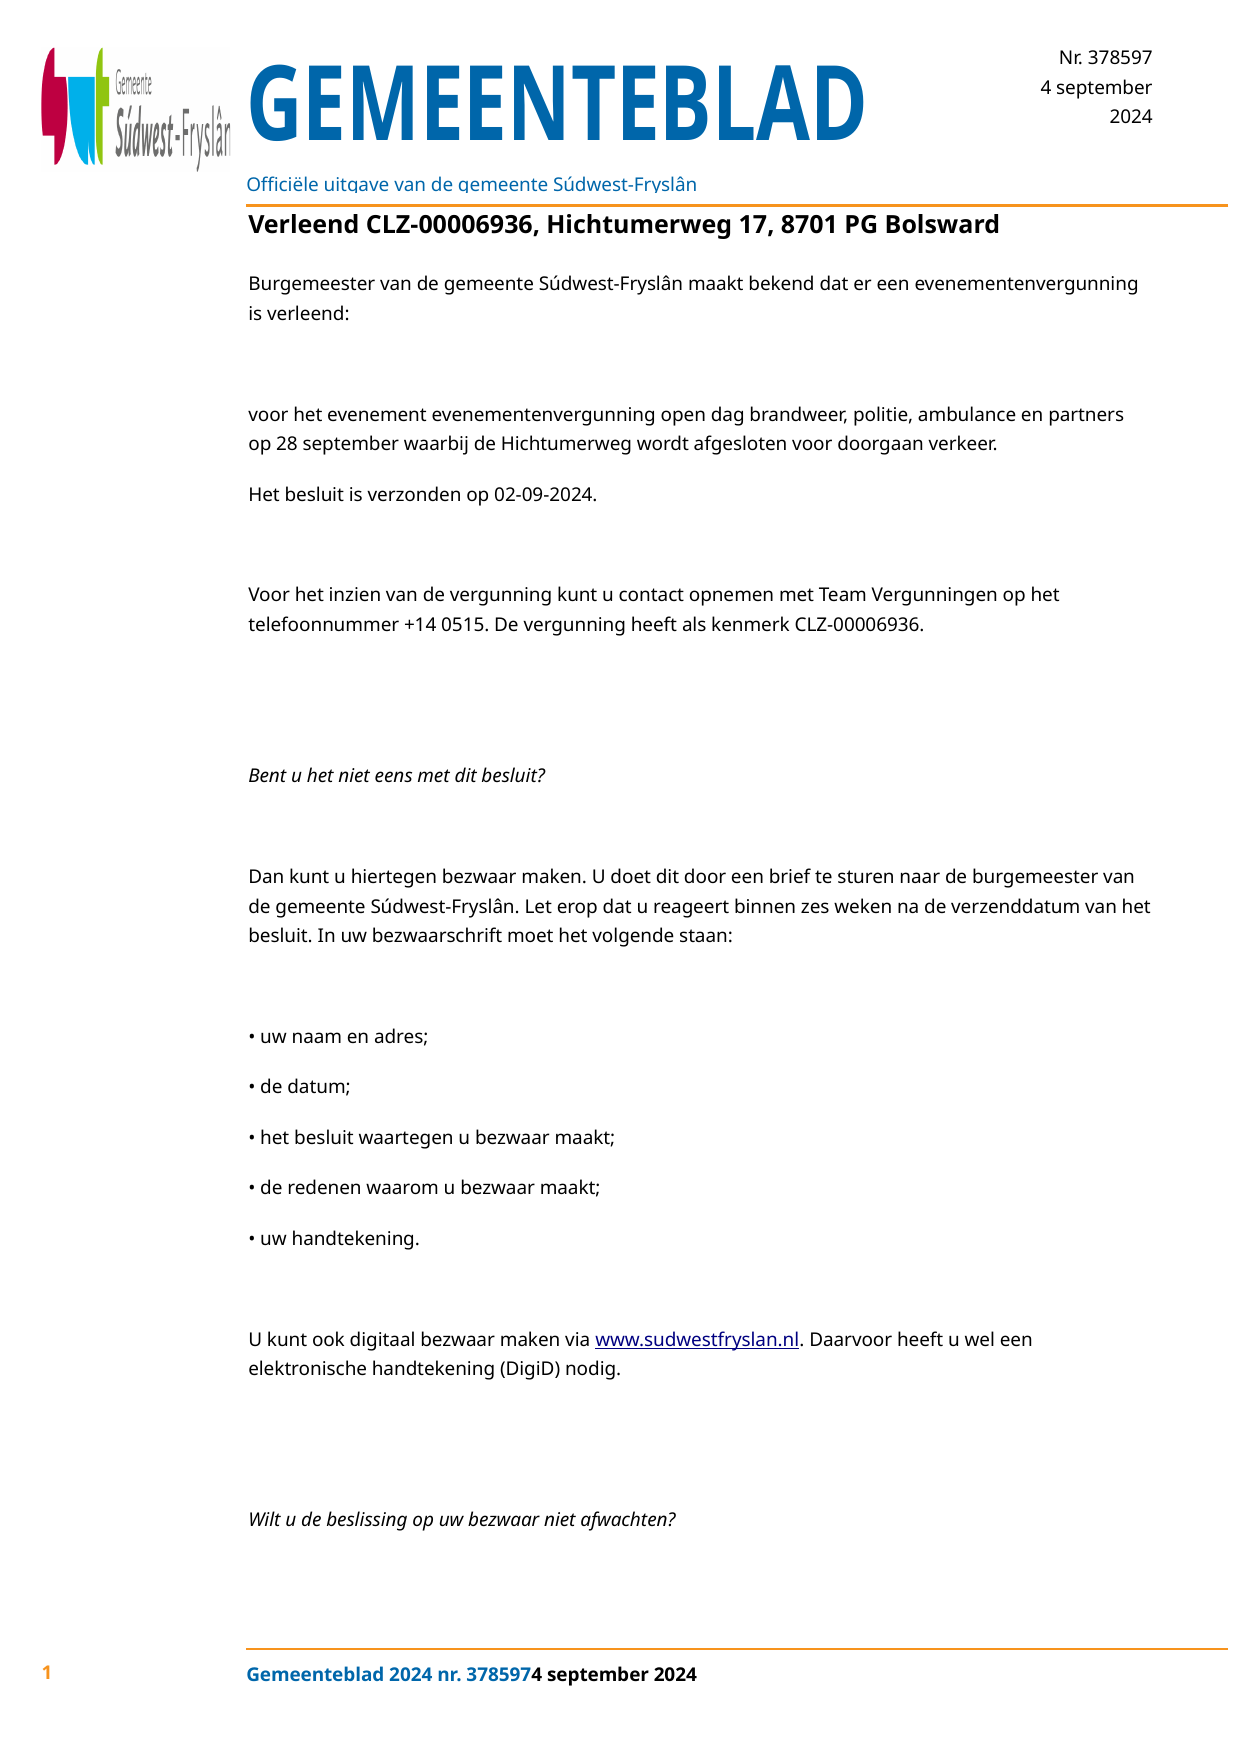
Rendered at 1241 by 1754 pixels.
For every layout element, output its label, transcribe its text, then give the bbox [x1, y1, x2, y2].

text U kunt ook digitaal bezwaar maken via www.sudwestfryslan.nl. Daarvoor heeft u wel een elektronische handtekening (DigiD) nodig. [248, 1326, 1152, 1381]
text • uw handtekening. [248, 1225, 1152, 1251]
text voor het evenement evenementenvergunning open dag brandweer, politie, ambulance en partners op 28 september waarbij de Hichtumerweg wordt afgesloten voor doorgaan verkeer. [248, 401, 1152, 456]
text Burgemeester van de gemeente Súdwest-Fryslân maakt bekend dat er een evenementenvergunning is verleend: [248, 270, 1152, 326]
text • de redenen waarom u bezwaar maakt; [248, 1174, 1152, 1200]
text Het besluit is verzonden op 02-09-2024. [248, 481, 1152, 506]
text • het besluit waartegen u bezwaar maakt; [248, 1124, 1152, 1150]
picture [41, 47, 231, 172]
text Wilt u de beslissing op uw bezwaar niet afwachten? [248, 1507, 1152, 1532]
text • de datum; [248, 1074, 1152, 1099]
text Voor het inzien van de vergunning kunt u contact opnemen met Team Vergunningen op het telefoonnummer +14 0515. De vergunning heeft als kenmerk CLZ-00006936. [248, 582, 1152, 637]
text Verleend CLZ-00006936, Hichtumerweg 17, 8701 PG Bolsward [248, 207, 1152, 241]
text • uw naam en adres; [248, 1023, 1152, 1049]
text Bent u het niet eens met dit besluit? [248, 762, 1152, 788]
text Dan kunt u hiertegen bezwaar maken. U doet dit door een brief te sturen naar de burgemeester van de gemeente Súdwest-Fryslân. Let erop dat u reageert binnen zes weken na de verzenddatum van het besluit. In uw bezwaarschrift moet het volgende staan: [248, 863, 1152, 948]
